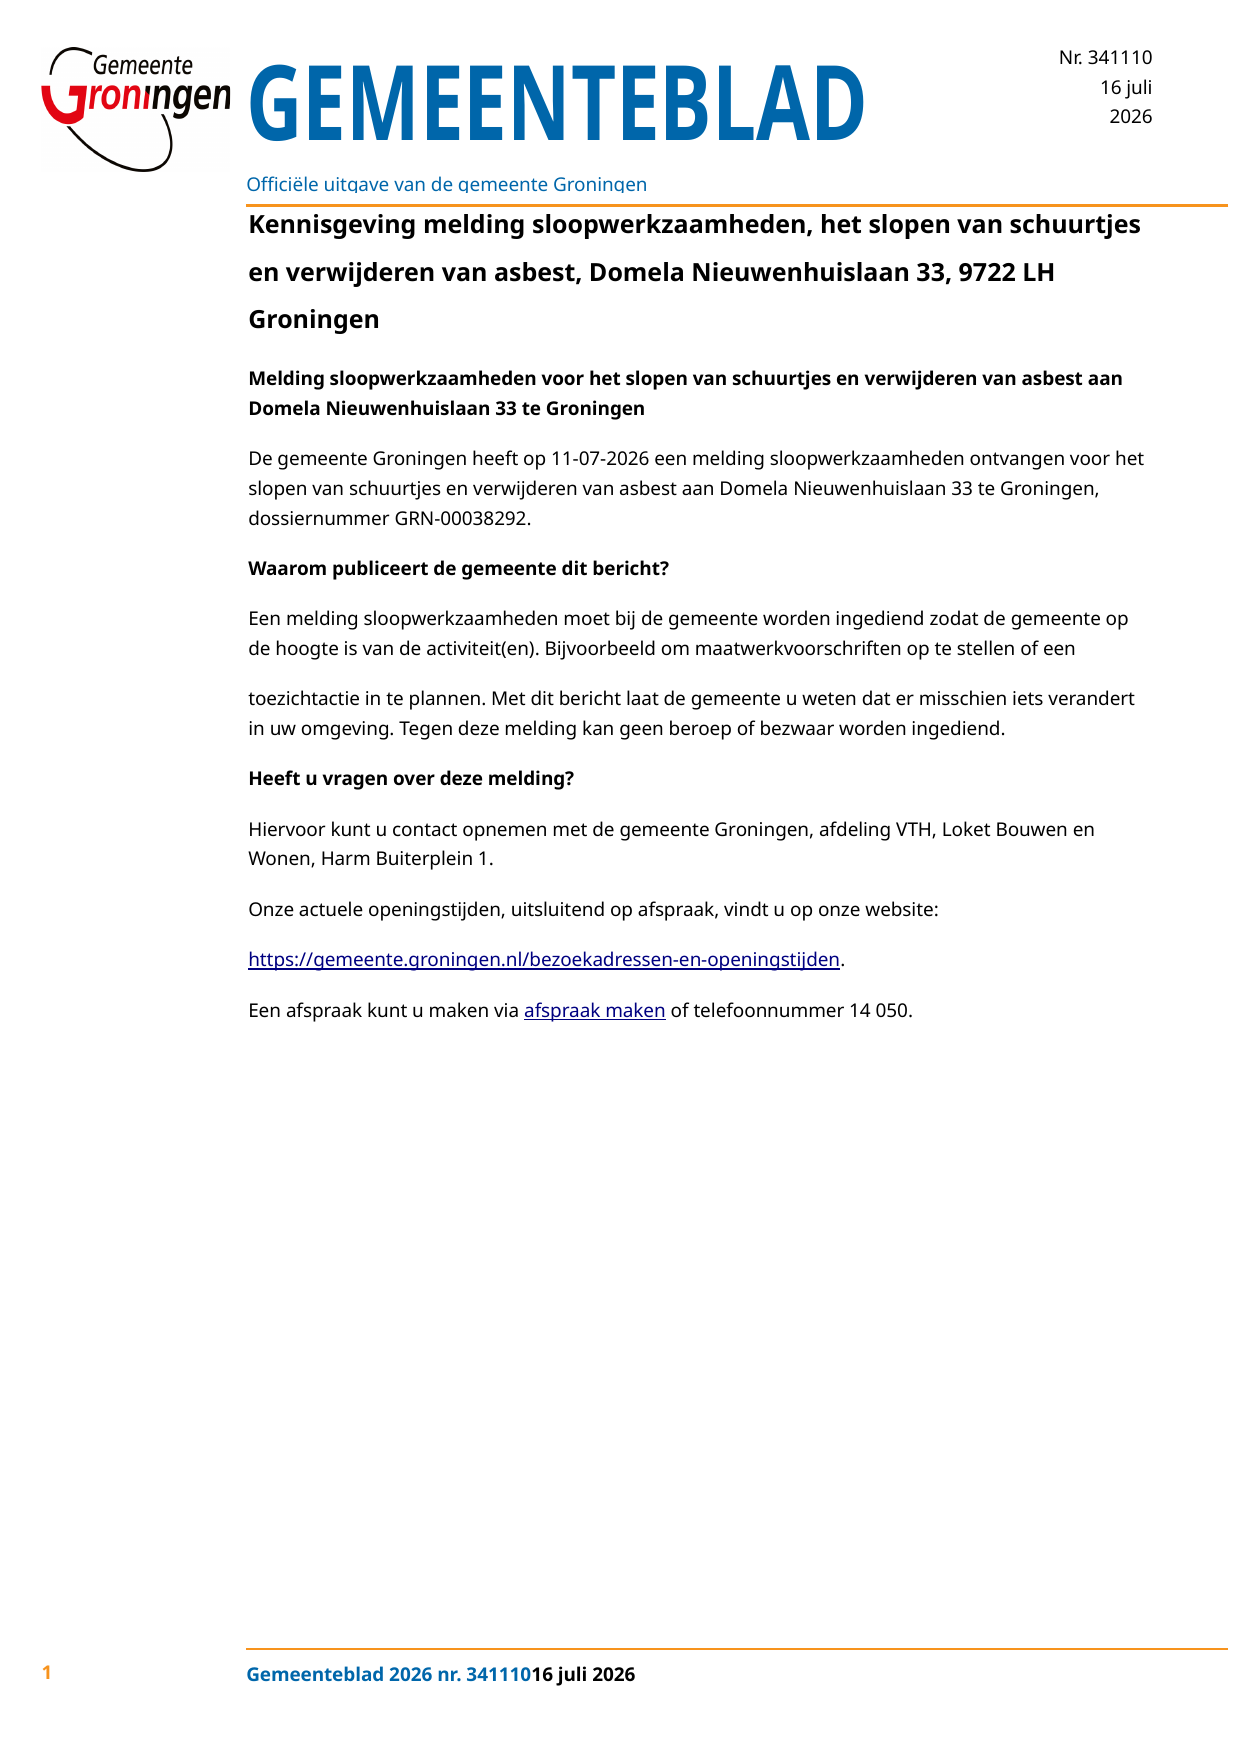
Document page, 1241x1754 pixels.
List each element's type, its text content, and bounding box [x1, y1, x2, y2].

text Melding sloopwerkzaamheden voor het slopen van schuurtjes en verwijderen van asbest aan Domela Nieuwenhuislaan 33 te Groningen [248, 366, 1152, 421]
text Een melding sloopwerkzaamheden moet bij de gemeente worden ingediend zodat de gemeente op de hoogte is van de activiteit(en). Bijvoorbeeld om maatwerkvoorschriften op te stellen of een [248, 606, 1152, 661]
text Kennisgeving melding sloopwerkzaamheden, het slopen van schuurtjes en verwijderen van asbest, Domela Nieuwenhuislaan 33, 9722 LH Groningen [248, 207, 1152, 336]
text Waarom publiceert de gemeente dit bericht? [248, 555, 1152, 581]
text toezichtactie in te plannen. Met dit bericht laat de gemeente u weten dat er misschien iets verandert in uw omgeving. Tegen deze melding kan geen beroep of bezwaar worden ingediend. [248, 686, 1152, 741]
picture [41, 47, 231, 172]
text Heeft u vragen over deze melding? [248, 766, 1152, 791]
text Hiervoor kunt u contact opnemen met de gemeente Groningen, afdeling VTH, Loket Bouwen en Wonen, Harm Buiterplein 1. [248, 816, 1152, 871]
text Onze actuele openingstijden, uitsluitend op afspraak, vindt u op onze website: [248, 896, 1152, 922]
text Een afspraak kunt u maken via afspraak maken of telefoonnummer 14 050. [248, 997, 1152, 1022]
text https://gemeente.groningen.nl/bezoekadressen-en-openingstijden. [248, 946, 1152, 972]
text De gemeente Groningen heeft op 11-07-2026 een melding sloopwerkzaamheden ontvangen voor het slopen van schuurtjes en verwijderen van asbest aan Domela Nieuwenhuislaan 33 te Groningen, dossiernummer GRN-00038292. [248, 446, 1152, 530]
